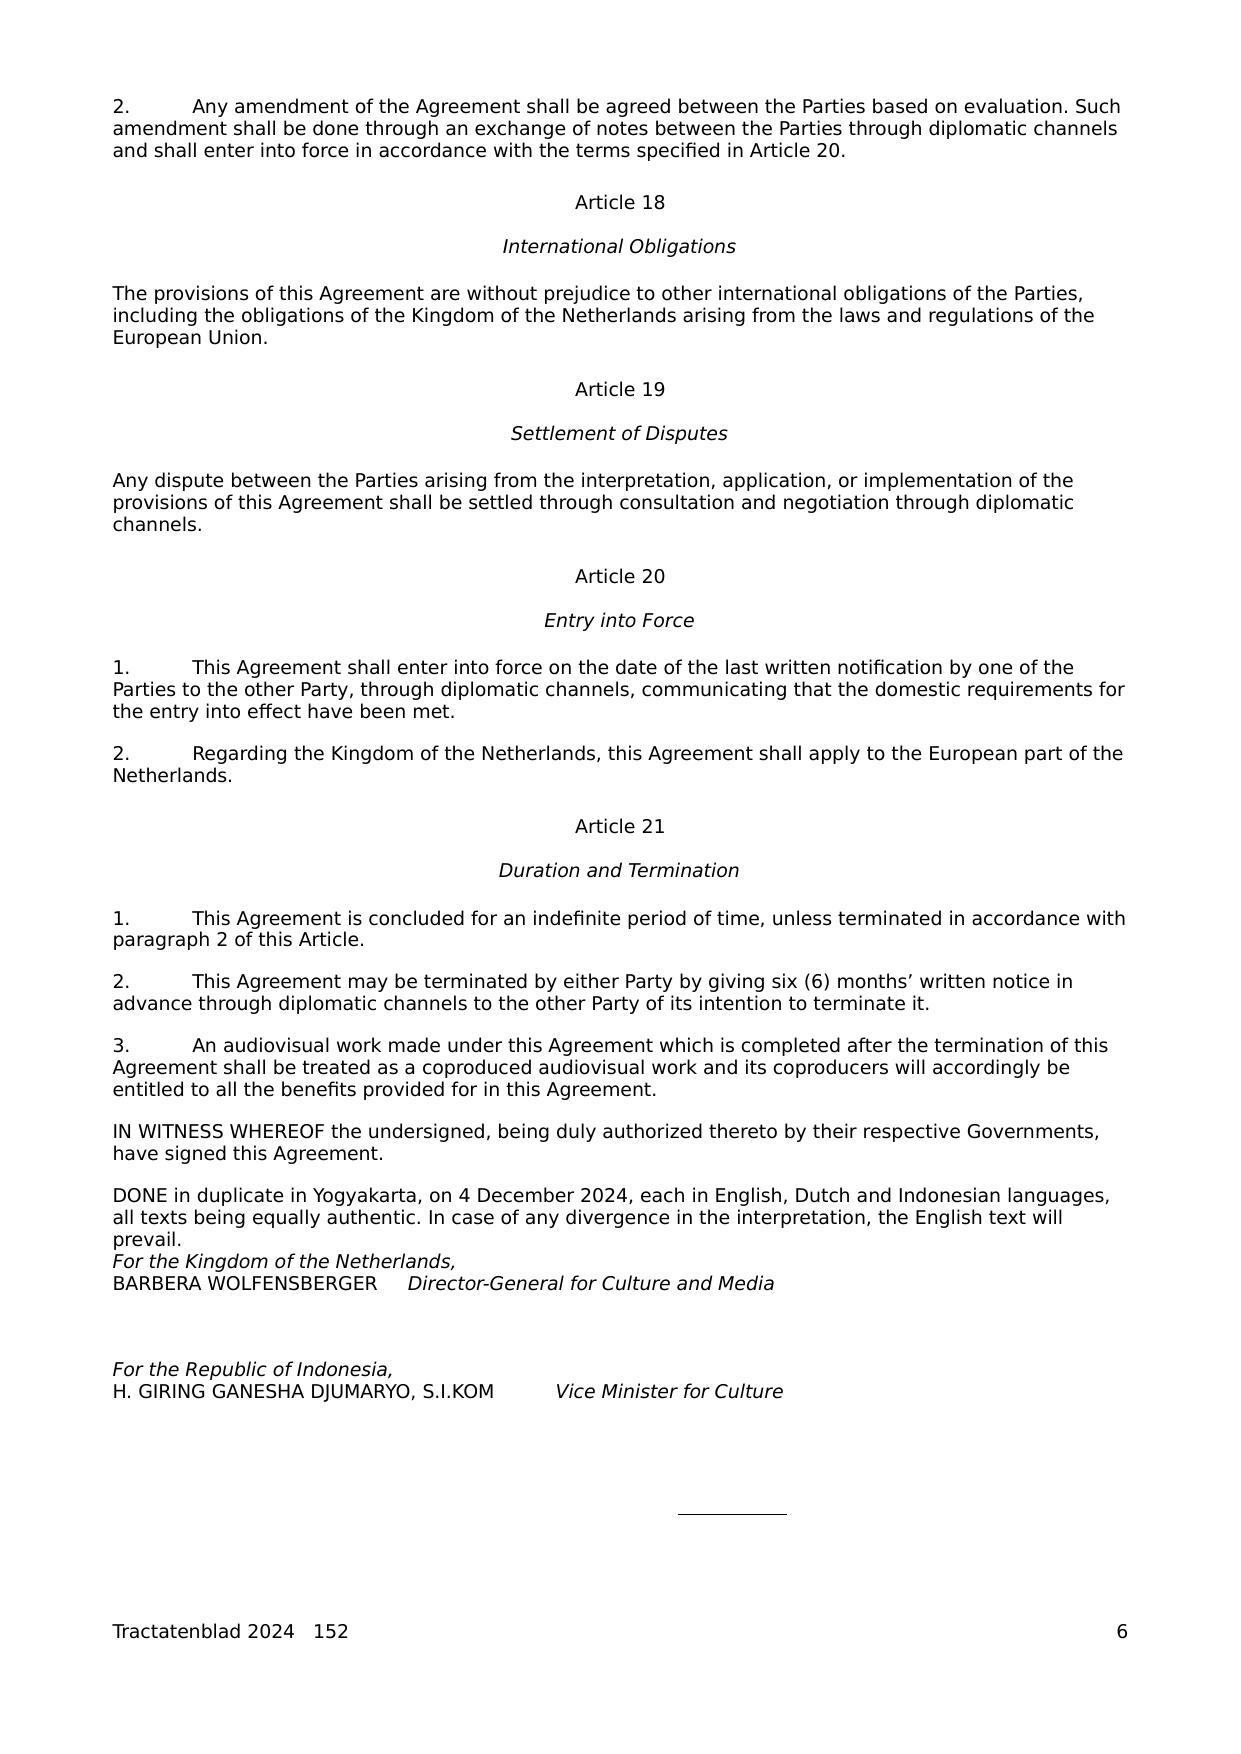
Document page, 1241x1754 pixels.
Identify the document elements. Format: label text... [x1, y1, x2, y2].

subtitle Article 19 Settlement of Disputes [112, 379, 1128, 445]
text 2. Any amendment of the Agreement shall be agreed between the Parties based on evaluation. Such amendment shall be done through an exchange of notes between the Parties through diplomatic channels and shall enter into force in accordance with the terms specified in Article 20. [112, 96, 1128, 162]
subtitle Article 20 Entry into Force [112, 566, 1128, 632]
text 1. This Agreement shall enter into force on the date of the last written notification by one of the Parties to the other Party, through diplomatic channels, communicating that the domestic requirements for the entry into effect have been met. [112, 657, 1128, 722]
subtitle Article 21 Duration and Termination [112, 816, 1128, 882]
text The provisions of this Agreement are without prejudice to other international obligations of the Parties, including the obligations of the Kingdom of the Netherlands arising from the laws and regulations of the European Union. [112, 283, 1128, 349]
text 1. This Agreement is concluded for an indefinite period of time, unless terminated in accordance with paragraph 2 of this Article. [112, 907, 1128, 951]
text IN WITNESS WHEREOF the undersigned, being duly authorized thereto by their respective Governments, have signed this Agreement. [112, 1121, 1128, 1165]
text Any dispute between the Parties arising from the interpretation, application, or implementation of the provisions of this Agreement shall be settled through consultation and negotiation through diplomatic channels. [112, 470, 1128, 536]
text For the Republic of Indonesia, H. GIRING GANESHA DJUMARYO, S.I.KOM Vice Minister for Culture [112, 1359, 1128, 1447]
text DONE in duplicate in Yogyakarta, on 4 December 2024, each in English, Dutch and Indonesian languages, all texts being equally authentic. In case of any divergence in the interpretation, the English text will prevail. [112, 1185, 1128, 1251]
subtitle Article 18 International Obligations [112, 192, 1128, 258]
text 3. An audiovisual work made under this Agreement which is completed after the termination of this Agreement shall be treated as a coproduced audiovisual work and its coproducers will accordingly be entitled to all the benefits provided for in this Agreement. [112, 1035, 1128, 1101]
text 2. Regarding the Kingdom of the Netherlands, this Agreement shall apply to the European part of the Netherlands. [112, 742, 1128, 786]
text 2. This Agreement may be terminated by either Party by giving six (6) months’ written notice in advance through diplomatic channels to the other Party of its intention to terminate it. [112, 971, 1128, 1015]
text For the Kingdom of the Netherlands, BARBERA WOLFENSBERGER Director-General for Culture and Media [112, 1251, 1128, 1339]
